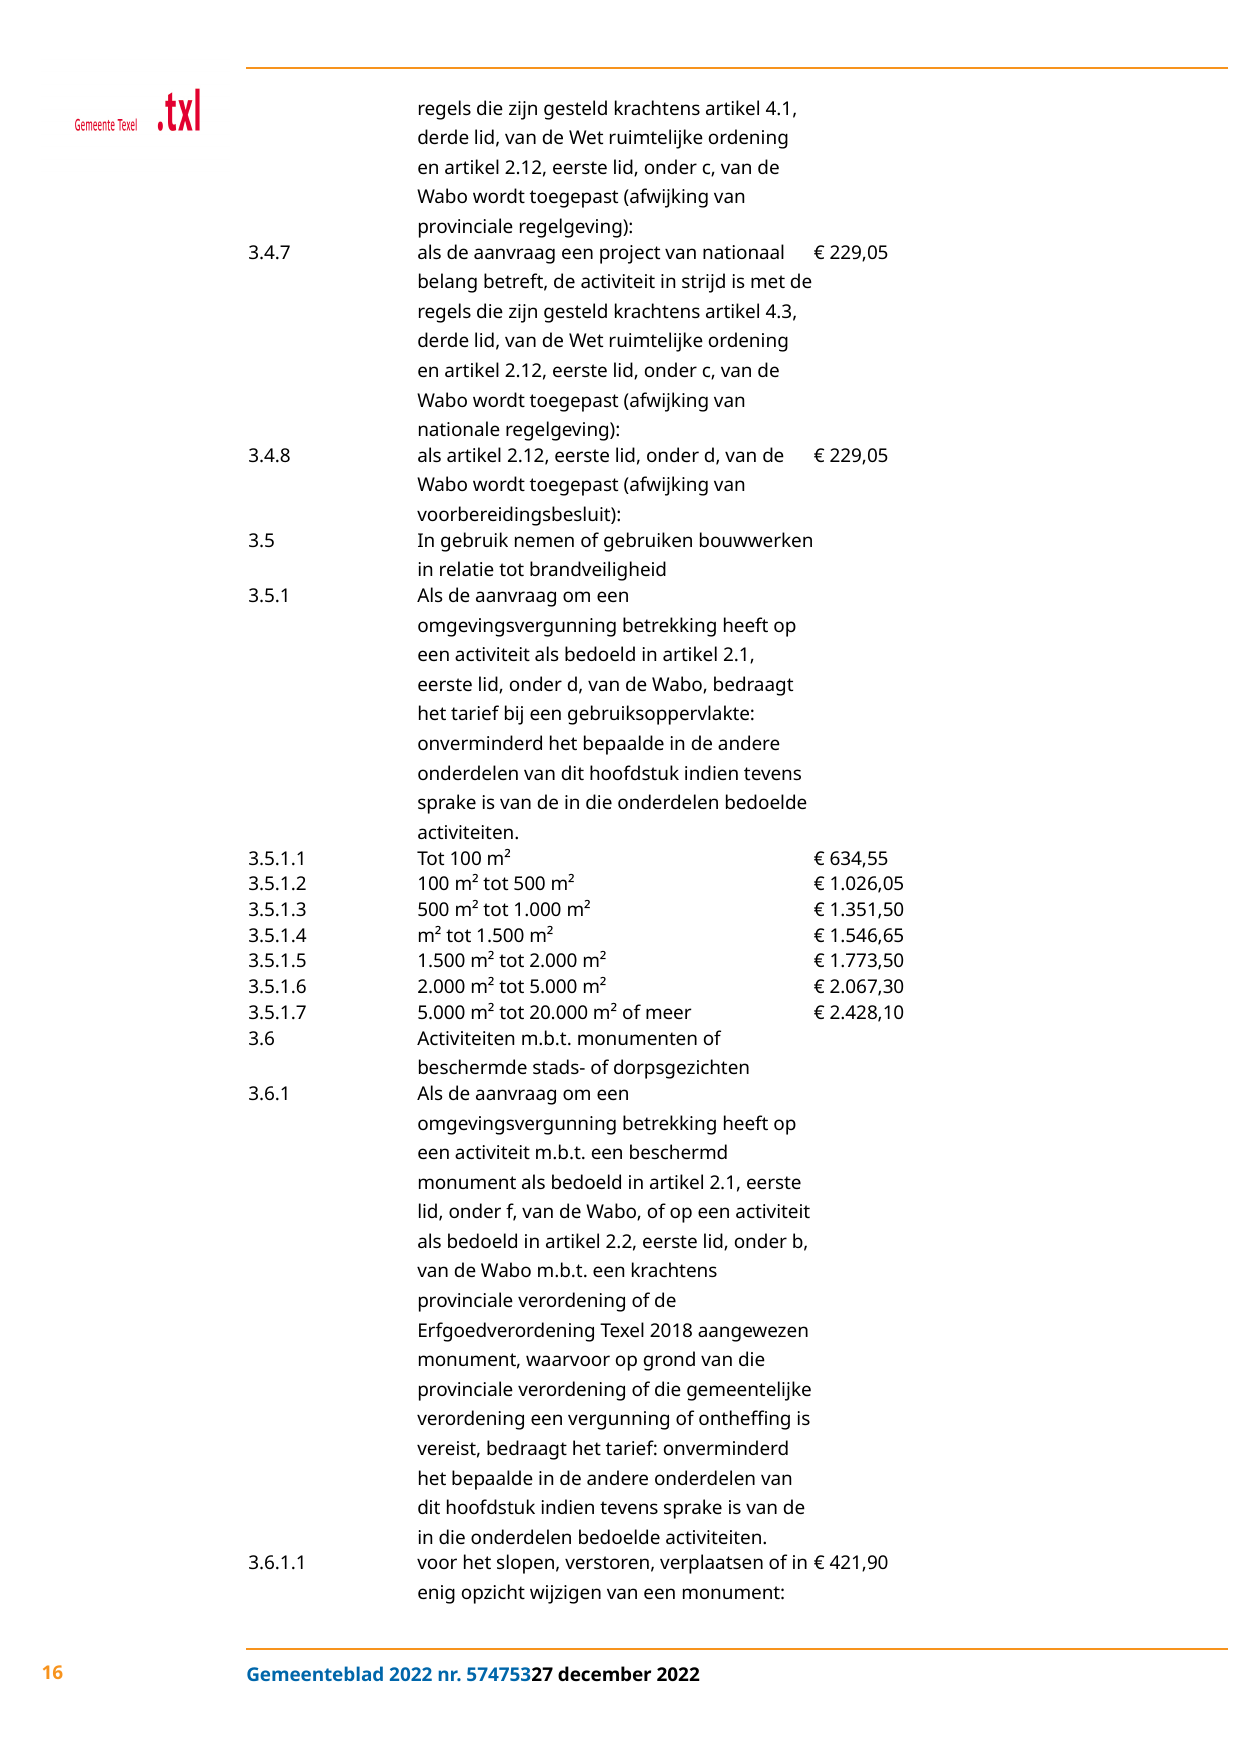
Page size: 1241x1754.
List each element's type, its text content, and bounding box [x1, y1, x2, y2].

table_cell [814, 1080, 983, 1549]
table_cell regels die zijn gesteld krachtens artikel 4.1, derde lid, van de Wet ruimtelijke ordening en artikel 2.12, eerste lid, onder c, van de Wabo wordt toegepast (afwijking van provinciale regelgeving): [417, 95, 814, 239]
table_cell [983, 922, 1152, 948]
table_cell 3.5.1.2 [248, 870, 417, 896]
table_cell [983, 1080, 1152, 1549]
table_cell 3.5.1.3 [248, 896, 417, 922]
table_cell 2.000 m² tot 5.000 m² [417, 973, 814, 999]
table_cell [983, 1025, 1152, 1080]
table_cell 3.5.1.6 [248, 973, 417, 999]
table_cell € 229,05 [814, 442, 983, 527]
table_cell 3.5.1.1 [248, 845, 417, 870]
table_cell 100 m² tot 500 m² [417, 870, 814, 896]
table_cell € 421,90 [814, 1550, 983, 1605]
table_cell [983, 973, 1152, 999]
table_cell [814, 527, 983, 582]
table_cell 3.5.1.7 [248, 999, 417, 1025]
table_cell [983, 239, 1152, 442]
table_cell € 229,05 [814, 239, 983, 442]
table_cell m² tot 1.500 m² [417, 922, 814, 948]
table_cell 3.5 [248, 527, 417, 582]
table_cell Als de aanvraag om een omgevingsvergunning betrekking heeft op een activiteit m.b.t. een beschermd monument als bedoeld in artikel 2.1, eerste lid, onder f, van de Wabo, of op een activiteit als bedoeld in artikel 2.2, eerste lid, onder b, van de Wabo m.b.t. een krachtens provinciale verordening of de Erfgoedverordening Texel 2018 aangewezen monument, waarvoor op grond van die provinciale verordening of die gemeentelijke verordening een vergunning of ontheffing is vereist, bedraagt het tarief: onverminderd het bepaalde in de andere onderdelen van dit hoofdstuk indien tevens sprake is van de in die onderdelen bedoelde activiteiten. [417, 1080, 814, 1549]
table_cell [983, 442, 1152, 527]
table_cell € 634,55 [814, 845, 983, 870]
table_cell Als de aanvraag om een omgevingsvergunning betrekking heeft op een activiteit als bedoeld in artikel 2.1, eerste lid, onder d, van de Wabo, bedraagt het tarief bij een gebruiksoppervlakte: onverminderd het bepaalde in de andere onderdelen van dit hoofdstuk indien tevens sprake is van de in die onderdelen bedoelde activiteiten. [417, 582, 814, 845]
table_cell [983, 527, 1152, 582]
table_cell 3.5.1 [248, 582, 417, 845]
table_cell 3.4.7 [248, 239, 417, 442]
table_cell 3.6 [248, 1025, 417, 1080]
table_cell [248, 95, 417, 239]
table_cell In gebruik nemen of gebruiken bouwwerken in relatie tot brandveiligheid [417, 527, 814, 582]
table_cell 3.5.1.5 [248, 948, 417, 973]
table_cell 3.5.1.4 [248, 922, 417, 948]
table_cell 5.000 m² tot 20.000 m² of meer [417, 999, 814, 1025]
table_cell 500 m² tot 1.000 m² [417, 896, 814, 922]
table_cell [983, 845, 1152, 870]
table_cell [983, 999, 1152, 1025]
table_cell Activiteiten m.b.t. monumenten of beschermde stads- of dorpsgezichten [417, 1025, 814, 1080]
table_cell [983, 948, 1152, 973]
table_cell [983, 870, 1152, 896]
table_cell [983, 95, 1152, 239]
table_cell [983, 1550, 1152, 1605]
table_cell voor het slopen, verstoren, verplaatsen of in enig opzicht wijzigen van een monument: [417, 1550, 814, 1605]
table_cell Tot 100 m² [417, 845, 814, 870]
table_cell 3.6.1 [248, 1080, 417, 1549]
table_cell [814, 582, 983, 845]
table_cell € 2.067,30 [814, 973, 983, 999]
table_cell € 2.428,10 [814, 999, 983, 1025]
table_cell 3.4.8 [248, 442, 417, 527]
table_cell € 1.773,50 [814, 948, 983, 973]
table_cell [983, 896, 1152, 922]
table_cell € 1.546,65 [814, 922, 983, 948]
table_cell als de aanvraag een project van nationaal belang betreft, de activiteit in strijd is met de regels die zijn gesteld krachtens artikel 4.3, derde lid, van de Wet ruimtelijke ordening en artikel 2.12, eerste lid, onder c, van de Wabo wordt toegepast (afwijking van nationale regelgeving): [417, 239, 814, 442]
table_cell 3.6.1.1 [248, 1550, 417, 1605]
table_cell [983, 582, 1152, 845]
table_cell € 1.351,50 [814, 896, 983, 922]
picture [41, 47, 231, 172]
table_cell 1.500 m² tot 2.000 m² [417, 948, 814, 973]
table_cell [814, 1025, 983, 1080]
table_cell [814, 95, 983, 239]
table_cell als artikel 2.12, eerste lid, onder d, van de Wabo wordt toegepast (afwijking van voorbereidingsbesluit): [417, 442, 814, 527]
table_cell € 1.026,05 [814, 870, 983, 896]
